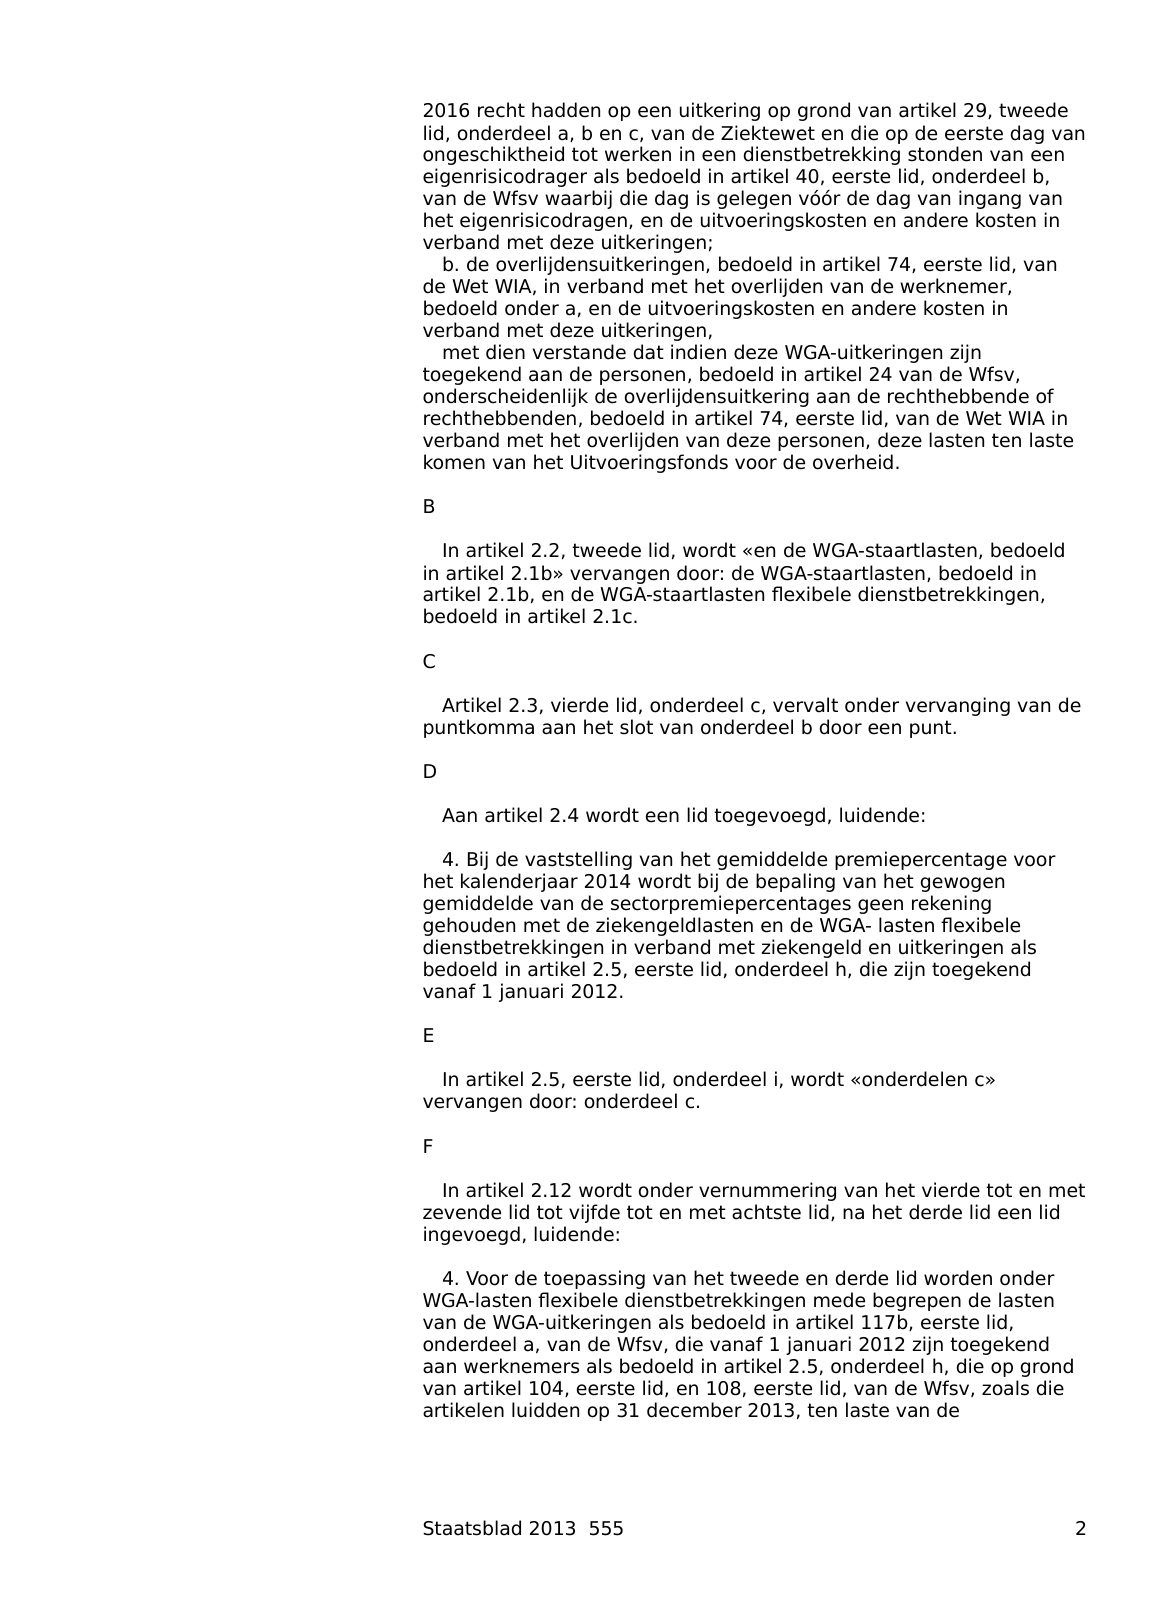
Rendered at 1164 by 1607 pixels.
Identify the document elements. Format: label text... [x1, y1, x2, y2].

text In artikel 2.12 wordt onder vernummering van het vierde tot en met zevende lid tot vijfde tot en met achtste lid, na het derde lid een lid ingevoegd, luidende: [422, 1180, 1087, 1246]
text C [422, 651, 1087, 672]
text 2016 recht hadden op een uitkering op grond van artikel 29, tweede lid, onderdeel a, b en c, van de Ziektewet en die op de eerste dag van ongeschiktheid tot werken in een dienstbetrekking stonden van een eigenrisicodrager als bedoeld in artikel 40, eerste lid, onderdeel b, van de Wfsv waarbij die dag is gelegen vóór de dag van ingang van het eigenrisicodragen, en de uitvoeringskosten en andere kosten in verband met deze uitkeringen; [422, 100, 1087, 254]
text 4. Voor de toepassing van het tweede en derde lid worden onder WGA-lasten flexibele dienstbetrekkingen mede begrepen de lasten van de WGA-uitkeringen als bedoeld in artikel 117b, eerste lid, onderdeel a, van de Wfsv, die vanaf 1 januari 2012 zijn toegekend aan werknemers als bedoeld in artikel 2.5, onderdeel h, die op grond van artikel 104, eerste lid, en 108, eerste lid, van de Wfsv, zoals die artikelen luidden op 31 december 2013, ten laste van de [422, 1268, 1087, 1422]
text b. de overlijdensuitkeringen, bedoeld in artikel 74, eerste lid, van de Wet WIA, in verband met het overlijden van de werknemer, bedoeld onder a, en de uitvoeringskosten en andere kosten in verband met deze uitkeringen, [422, 254, 1087, 342]
text In artikel 2.2, tweede lid, wordt «en de WGA-staartlasten, bedoeld in artikel 2.1b» vervangen door: de WGA-staartlasten, bedoeld in artikel 2.1b, en de WGA-staartlasten flexibele dienstbetrekkingen, bedoeld in artikel 2.1c. [422, 540, 1087, 628]
text E [422, 1025, 1087, 1047]
text B [422, 496, 1087, 518]
text met dien verstande dat indien deze WGA-uitkeringen zijn toegekend aan de personen, bedoeld in artikel 24 van de Wfsv, onderscheidenlijk de overlijdensuitkering aan de rechthebbende of rechthebbenden, bedoeld in artikel 74, eerste lid, van de Wet WIA in verband met het overlijden van deze personen, deze lasten ten laste komen van het Uitvoeringsfonds voor de overheid. [422, 342, 1087, 474]
text Aan artikel 2.4 wordt een lid toegevoegd, luidende: [422, 805, 1087, 827]
text F [422, 1136, 1087, 1157]
text In artikel 2.5, eerste lid, onderdeel i, wordt «onderdelen c» vervangen door: onderdeel c. [422, 1069, 1087, 1113]
text D [422, 761, 1087, 783]
text 4. Bij de vaststelling van het gemiddelde premiepercentage voor het kalenderjaar 2014 wordt bij de bepaling van het gewogen gemiddelde van de sectorpremiepercentages geen rekening gehouden met de ziekengeldlasten en de WGA- lasten flexibele dienstbetrekkingen in verband met ziekengeld en uitkeringen als bedoeld in artikel 2.5, eerste lid, onderdeel h, die zijn toegekend vanaf 1 januari 2012. [422, 849, 1087, 1003]
text Artikel 2.3, vierde lid, onderdeel c, vervalt onder vervanging van de puntkomma aan het slot van onderdeel b door een punt. [422, 695, 1087, 739]
